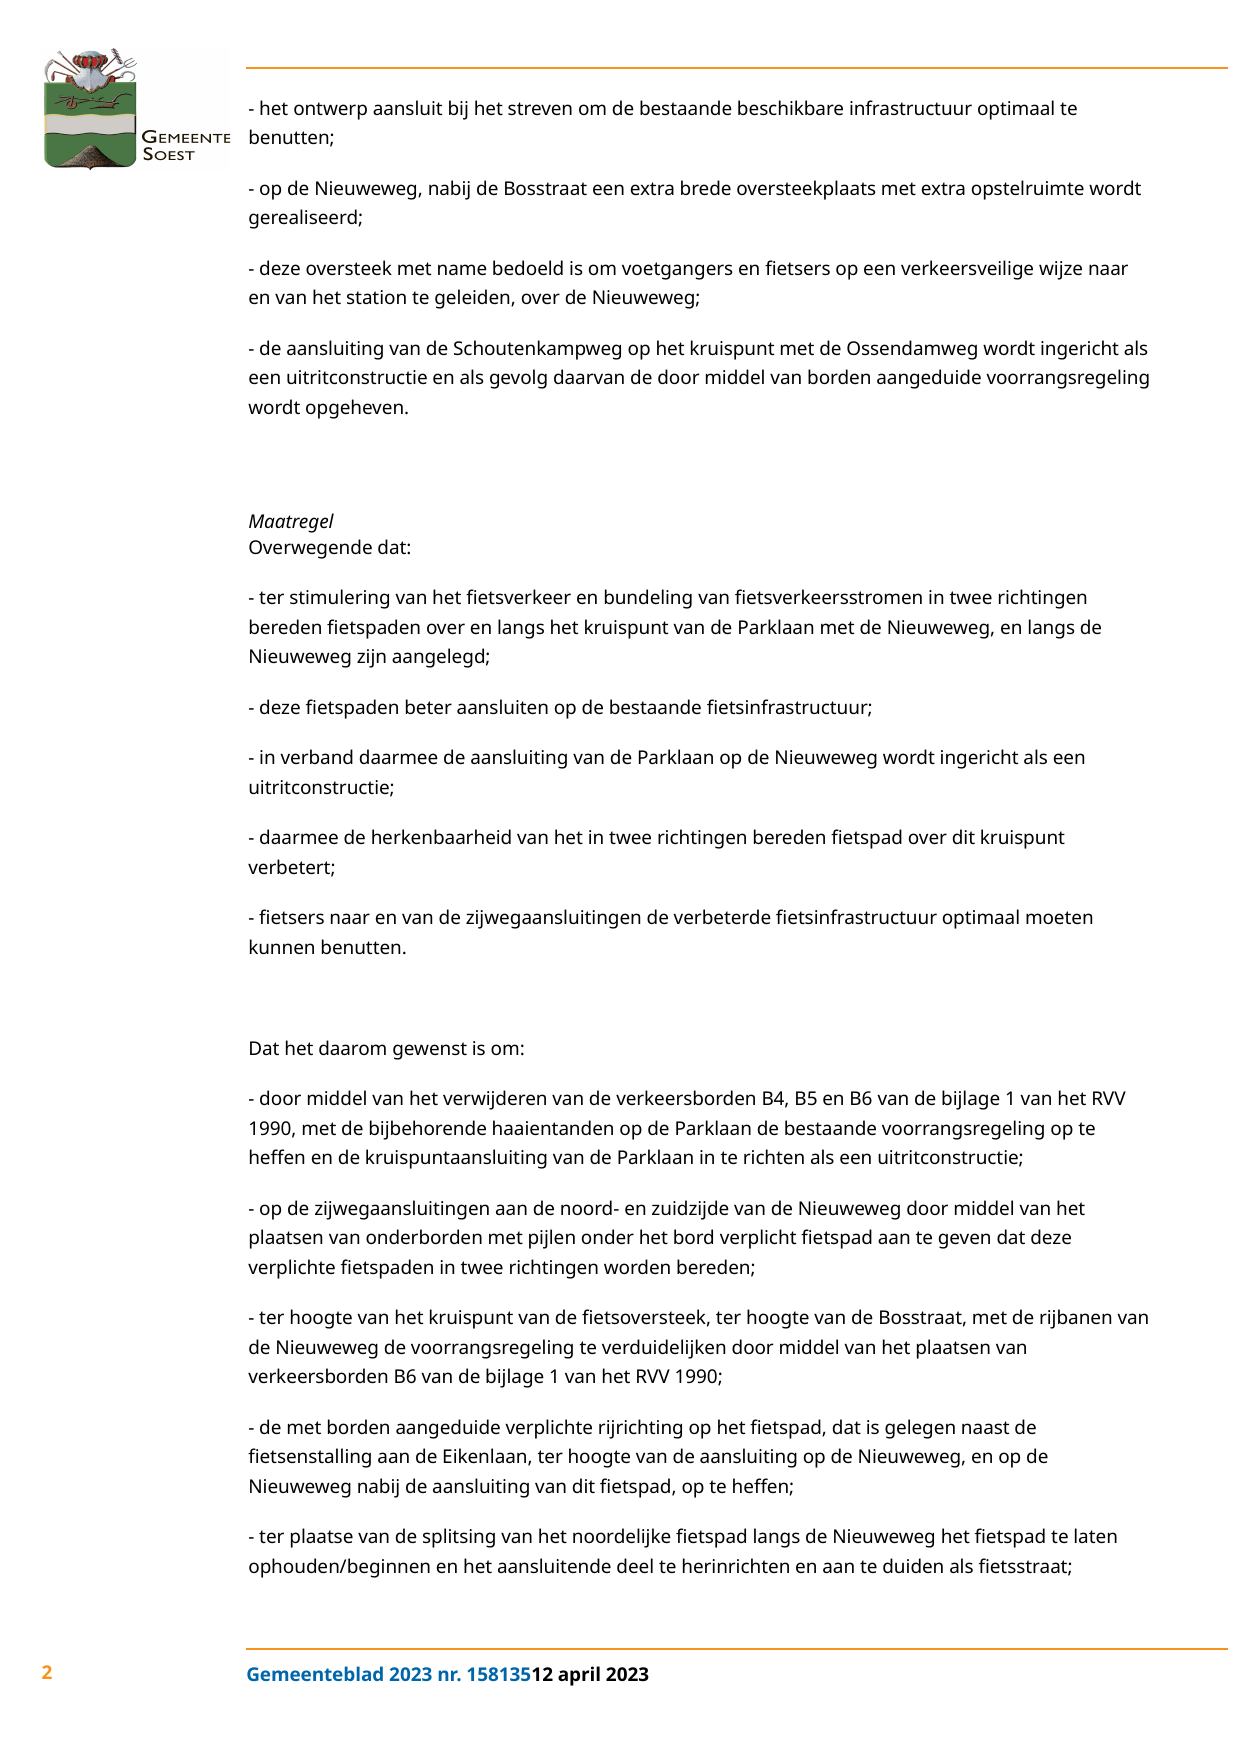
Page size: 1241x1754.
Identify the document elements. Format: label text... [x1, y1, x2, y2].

text - daarmee de herkenbaarheid van het in twee richtingen bereden fietspad over dit kruispunt verbetert; [248, 824, 1152, 880]
text - op de Nieuweweg, nabij de Bosstraat een extra brede oversteekplaats met extra opstelruimte wordt gerealiseerd; [248, 175, 1152, 230]
text - in verband daarmee de aansluiting van de Parklaan op de Nieuweweg wordt ingericht als een uitritconstructie; [248, 744, 1152, 800]
text - ter hoogte van het kruispunt van de fietsoversteek, ter hoogte van de Bosstraat, met de rijbanen van de Nieuweweg de voorrangsregeling te verduidelijken door middel van het plaatsen van verkeersborden B6 van de bijlage 1 van het RVV 1990; [248, 1304, 1152, 1389]
text - de aansluiting van de Schoutenkampweg op het kruispunt met de Ossendamweg wordt ingericht als een uitritconstructie en als gevolg daarvan de door middel van borden aangeduide voorrangsregeling wordt opgeheven. [248, 335, 1152, 420]
text - fietsers naar en van de zijwegaansluitingen de verbeterde fietsinfrastructuur optimaal moeten kunnen benutten. [248, 904, 1152, 960]
text Maatregel [248, 508, 1152, 534]
picture [41, 47, 231, 172]
text - ter plaatse van de splitsing van het noordelijke fietspad langs de Nieuweweg het fietspad te laten ophouden/beginnen en het aansluitende deel te herinrichten en aan te duiden als fietsstraat; [248, 1524, 1152, 1579]
text - het ontwerp aansluit bij het streven om de bestaande beschikbare infrastructuur optimaal te benutten; [248, 95, 1152, 150]
text - deze oversteek met name bedoeld is om voetgangers en fietsers op een verkeersveilige wijze naar en van het station te geleiden, over de Nieuweweg; [248, 255, 1152, 310]
text Dat het daarom gewenst is om: [248, 1035, 1152, 1061]
text Overwegende dat: [248, 534, 1152, 560]
text - deze fietspaden beter aansluiten op de bestaande fietsinfrastructuur; [248, 694, 1152, 720]
text - de met borden aangeduide verplichte rijrichting op het fietspad, dat is gelegen naast de fietsenstalling aan de Eikenlaan, ter hoogte van de aansluiting op de Nieuweweg, en op de Nieuweweg nabij de aansluiting van dit fietspad, op te heffen; [248, 1414, 1152, 1499]
text - door middel van het verwijderen van de verkeersborden B4, B5 en B6 van de bijlage 1 van het RVV 1990, met de bijbehorende haaientanden op de Parklaan de bestaande voorrangsregeling op te heffen en de kruispuntaansluiting van de Parklaan in te richten als een uitritconstructie; [248, 1085, 1152, 1170]
text - ter stimulering van het fietsverkeer en bundeling van fietsverkeersstromen in twee richtingen bereden fietspaden over en langs het kruispunt van de Parklaan met de Nieuweweg, en langs de Nieuweweg zijn aangelegd; [248, 584, 1152, 669]
text - op de zijwegaansluitingen aan de noord- en zuidzijde van de Nieuweweg door middel van het plaatsen van onderborden met pijlen onder het bord verplicht fietspad aan te geven dat deze verplichte fietspaden in twee richtingen worden bereden; [248, 1195, 1152, 1280]
